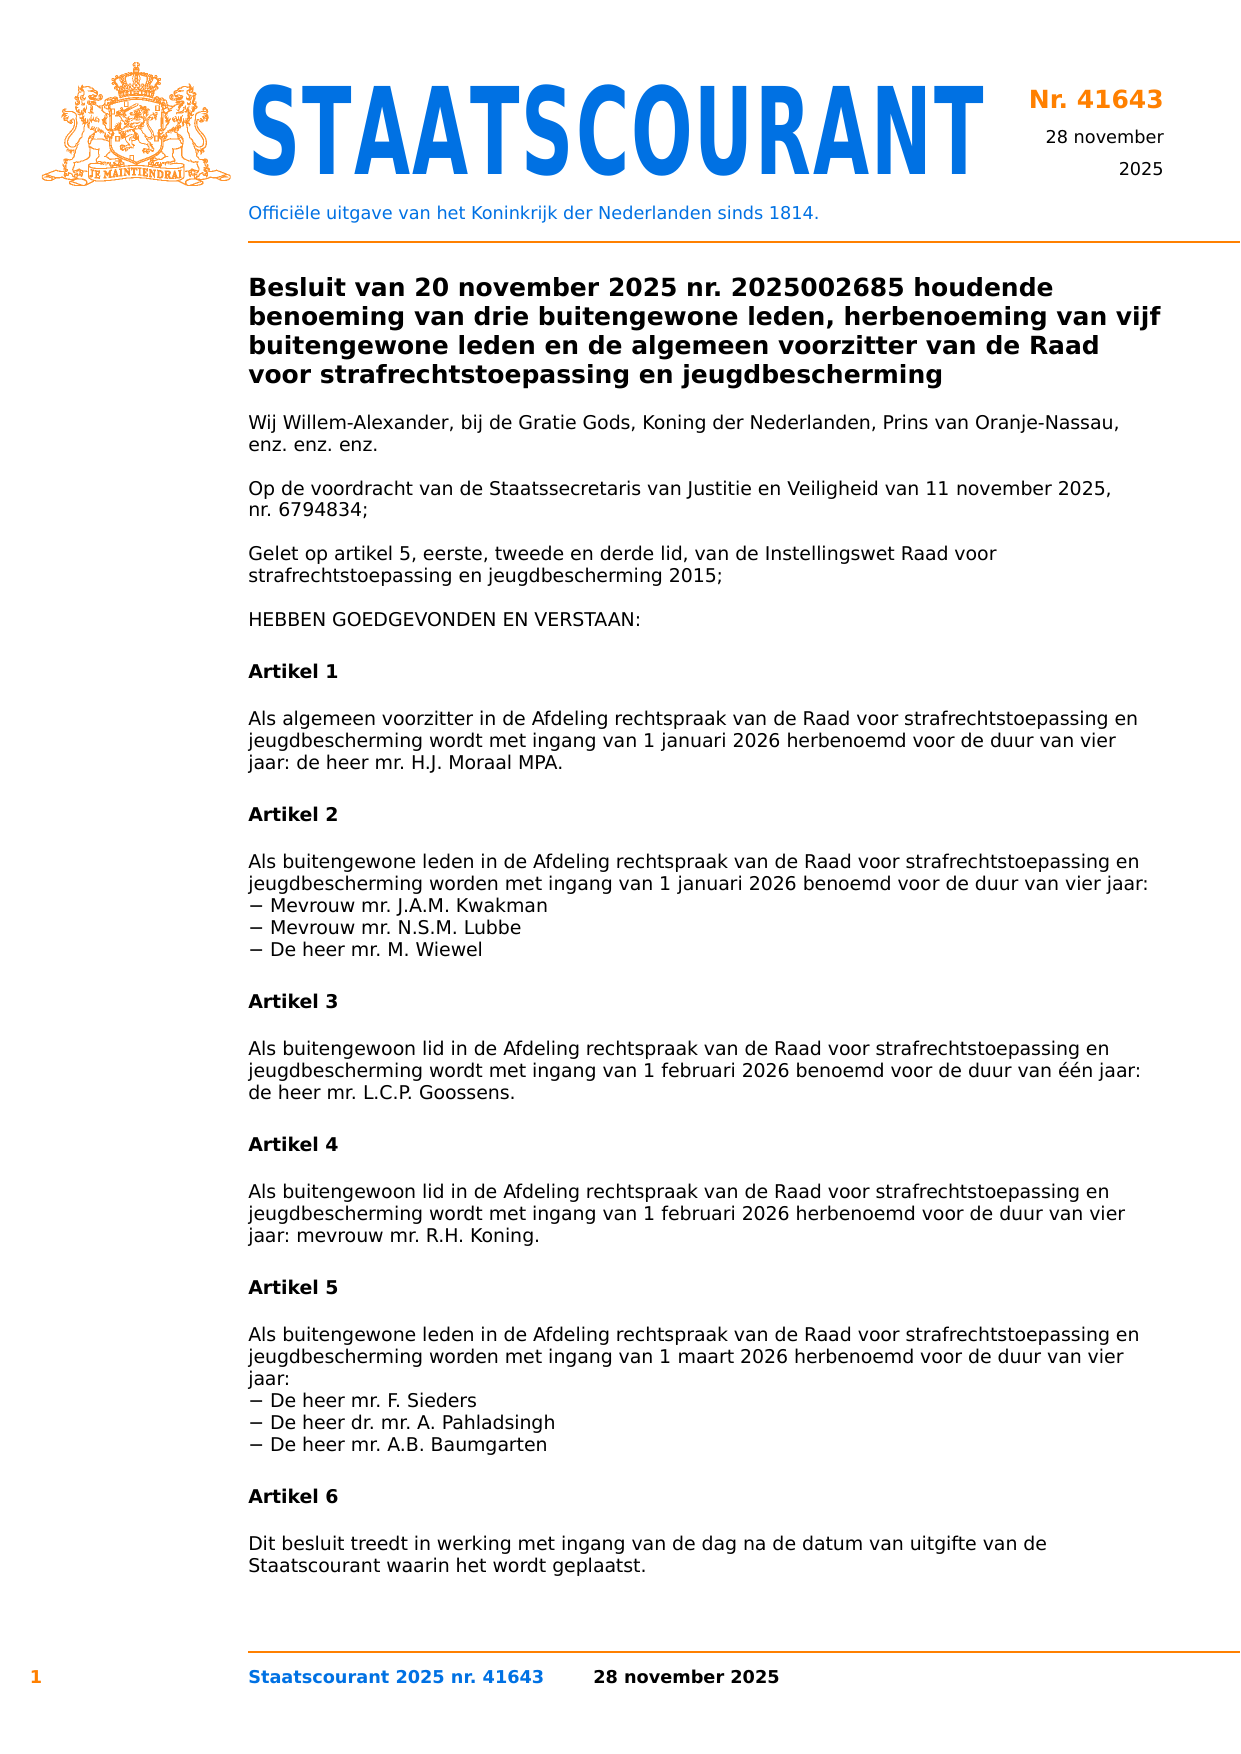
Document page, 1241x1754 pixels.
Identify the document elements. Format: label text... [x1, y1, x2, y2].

picture [41, 62, 231, 186]
table_cell 2025 [998, 153, 1240, 203]
text Als buitengewoon lid in de Afdeling rechtspraak van de Raad voor strafrechtstoepassing en jeugdbescherming wordt met ingang van 1 februari 2026 herbenoemd voor de duur van vier jaar: mevrouw mr. R.H. Koning. [248, 1181, 1163, 1247]
text Wij Willem-Alexander, bij de Gratie Gods, Koning der Nederlanden, Prins van Oranje-Nassau, enz. enz. enz. [248, 412, 1163, 456]
subtitle Artikel 5 [248, 1277, 1163, 1299]
text Op de voordracht van de Staatssecretaris van Justitie en Veiligheid van 11 november 2025, nr. 6794834; [248, 477, 1163, 521]
text HEBBEN GOEDGEVONDEN EN VERSTAAN: [248, 609, 1163, 631]
subtitle Artikel 2 [248, 804, 1163, 826]
subtitle Besluit van 20 november 2025 nr. 2025002685 houdende benoeming van drie buitengewone leden, herbenoeming van vijf buitengewone leden en de algemeen voorzitter van de Raad voor strafrechtstoepassing en jeugdbescherming [248, 273, 1163, 390]
text Als algemeen voorzitter in de Afdeling rechtspraak van de Raad voor strafrechtstoepassing en jeugdbescherming wordt met ingang van 1 januari 2026 herbenoemd voor de duur van vier jaar: de heer mr. H.J. Moraal MPA. [248, 708, 1163, 774]
table_header Nr. 41643 [998, 62, 1240, 121]
text − De heer mr. F. Sieders [248, 1389, 1163, 1412]
subtitle Artikel 6 [248, 1486, 1163, 1507]
text − Mevrouw mr. N.S.M. Lubbe [248, 917, 1163, 939]
text − Mevrouw mr. J.A.M. Kwakman [248, 895, 1163, 917]
subtitle Artikel 1 [248, 661, 1163, 683]
subtitle Artikel 3 [248, 991, 1163, 1013]
text Dit besluit treedt in werking met ingang van de dag na de datum van uitgifte van de Staatscourant waarin het wordt geplaatst. [248, 1532, 1163, 1576]
text Gelet op artikel 5, eerste, tweede en derde lid, van de Instellingswet Raad voor strafrechtstoepassing en jeugdbescherming 2015; [248, 543, 1163, 587]
subtitle Artikel 4 [248, 1134, 1163, 1156]
text − De heer mr. A.B. Baumgarten [248, 1433, 1163, 1456]
table_header [25, 62, 248, 241]
text Als buitengewone leden in de Afdeling rechtspraak van de Raad voor strafrechtstoepassing en jeugdbescherming worden met ingang van 1 januari 2026 benoemd voor de duur van vier jaar: [248, 851, 1163, 895]
table_cell Officiële uitgave van het Koninkrijk der Nederlanden sinds 1814. [248, 203, 1240, 241]
text − De heer dr. mr. A. Pahladsingh [248, 1412, 1163, 1433]
table_cell 28 november [998, 121, 1240, 153]
text Als buitengewone leden in de Afdeling rechtspraak van de Raad voor strafrechtstoepassing en jeugdbescherming worden met ingang van 1 maart 2026 herbenoemd voor de duur van vier jaar: [248, 1324, 1163, 1389]
table_header STAATSCOURANT [248, 62, 998, 203]
text Als buitengewoon lid in de Afdeling rechtspraak van de Raad voor strafrechtstoepassing en jeugdbescherming wordt met ingang van 1 februari 2026 benoemd voor de duur van één jaar: de heer mr. L.C.P. Goossens. [248, 1038, 1163, 1104]
text − De heer mr. M. Wiewel [248, 939, 1163, 961]
